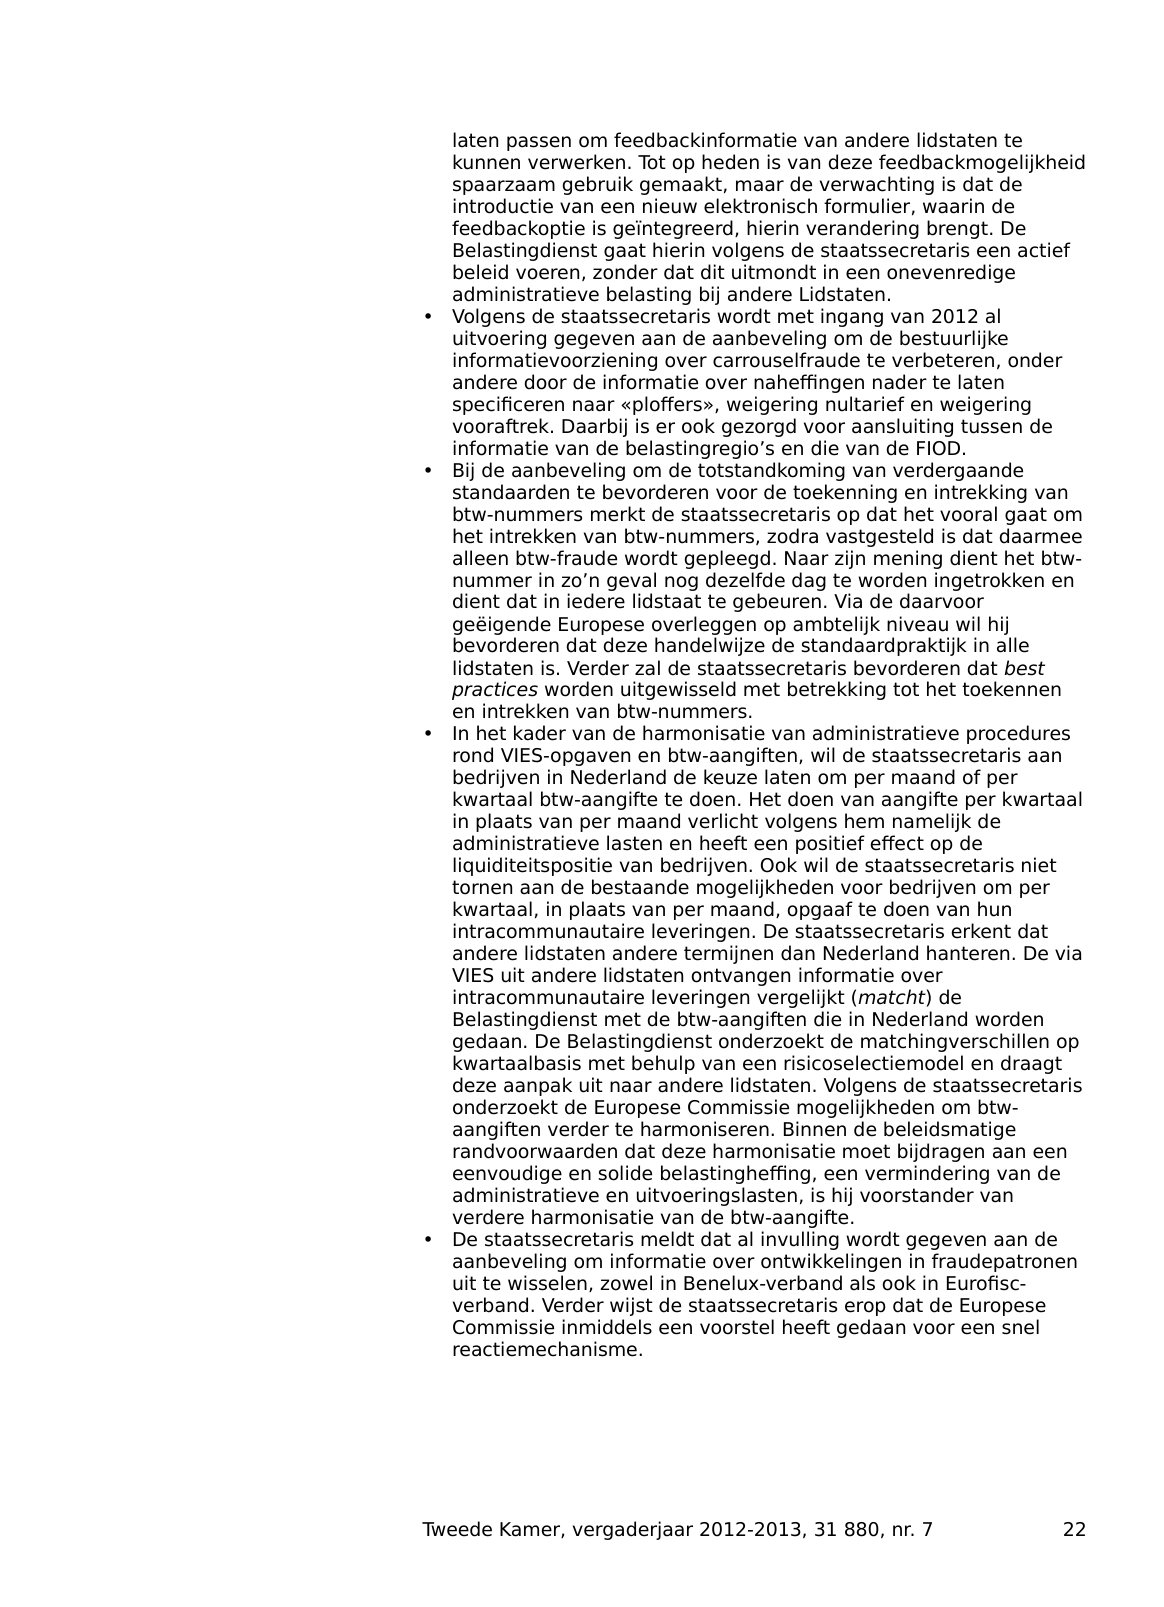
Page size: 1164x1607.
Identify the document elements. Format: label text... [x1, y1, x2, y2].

text • Bij de aanbeveling om de totstandkoming van verdergaande standaarden te bevorderen voor de toekenning en intrekking van btw-nummers merkt de staatssecretaris op dat het vooral gaat om het intrekken van btw-nummers, zodra vastgesteld is dat daarmee alleen btw-fraude wordt gepleegd. Naar zijn mening dient het btw-nummer in zo’n geval nog dezelfde dag te worden ingetrokken en dient dat in iedere lidstaat te gebeuren. Via de daarvoor geëigende Europese overleggen op ambtelijk niveau wil hij bevorderen dat deze handelwijze de standaardpraktijk in alle lidstaten is. Verder zal de staatssecretaris bevorderen dat best practices worden uitgewisseld met betrekking tot het toekennen en intrekken van btw-nummers. [422, 459, 1087, 723]
text • Volgens de staatssecretaris wordt met ingang van 2012 al uitvoering gegeven aan de aanbeveling om de bestuurlijke informatievoorziening over carrouselfraude te verbeteren, onder andere door de informatie over naheffingen nader te laten specificeren naar «ploffers», weigering nultarief en weigering vooraftrek. Daarbij is er ook gezorgd voor aansluiting tussen de informatie van de belastingregio’s en die van de FIOD. [422, 306, 1087, 459]
text • De staatssecretaris meldt dat al invulling wordt gegeven aan de aanbeveling om informatie over ontwikkelingen in fraudepatronen uit te wisselen, zowel in Benelux-verband als ook in Eurofisc-verband. Verder wijst de staatssecretaris erop dat de Europese Commissie inmiddels een voorstel heeft gedaan voor een snel reactiemechanisme. [422, 1229, 1087, 1361]
text • In het kader van de harmonisatie van administratieve procedures rond VIES-opgaven en btw-aangiften, wil de staatssecretaris aan bedrijven in Nederland de keuze laten om per maand of per kwartaal btw-aangifte te doen. Het doen van aangifte per kwartaal in plaats van per maand verlicht volgens hem namelijk de administratieve lasten en heeft een positief effect op de liquiditeitspositie van bedrijven. Ook wil de staatssecretaris niet tornen aan de bestaande mogelijkheden voor bedrijven om per kwartaal, in plaats van per maand, opgaaf te doen van hun intracommunautaire leveringen. De staatssecretaris erkent dat andere lidstaten andere termijnen dan Nederland hanteren. De via VIES uit andere lidstaten ontvangen informatie over intracommunautaire leveringen vergelijkt (matcht) de Belastingdienst met de btw-aangiften die in Nederland worden gedaan. De Belastingdienst onderzoekt de matchingverschillen op kwartaalbasis met behulp van een risicoselectiemodel en draagt deze aanpak uit naar andere lidstaten. Volgens de staatssecretaris onderzoekt de Europese Commissie mogelijkheden om btw-aangiften verder te harmoniseren. Binnen de beleidsmatige randvoorwaarden dat deze harmonisatie moet bijdragen aan een eenvoudige en solide belastingheffing, een vermindering van de administratieve en uitvoeringslasten, is hij voorstander van verdere harmonisatie van de btw-aangifte. [422, 723, 1087, 1229]
text laten passen om feedbackinformatie van andere lidstaten te kunnen verwerken. Tot op heden is van deze feedbackmogelijkheid spaarzaam gebruik gemaakt, maar de verwachting is dat de introductie van een nieuw elektronisch formulier, waarin de feedbackoptie is geïntegreerd, hierin verandering brengt. De Belastingdienst gaat hierin volgens de staatssecretaris een actief beleid voeren, zonder dat dit uitmondt in een onevenredige administratieve belasting bij andere Lidstaten. [422, 130, 1087, 306]
